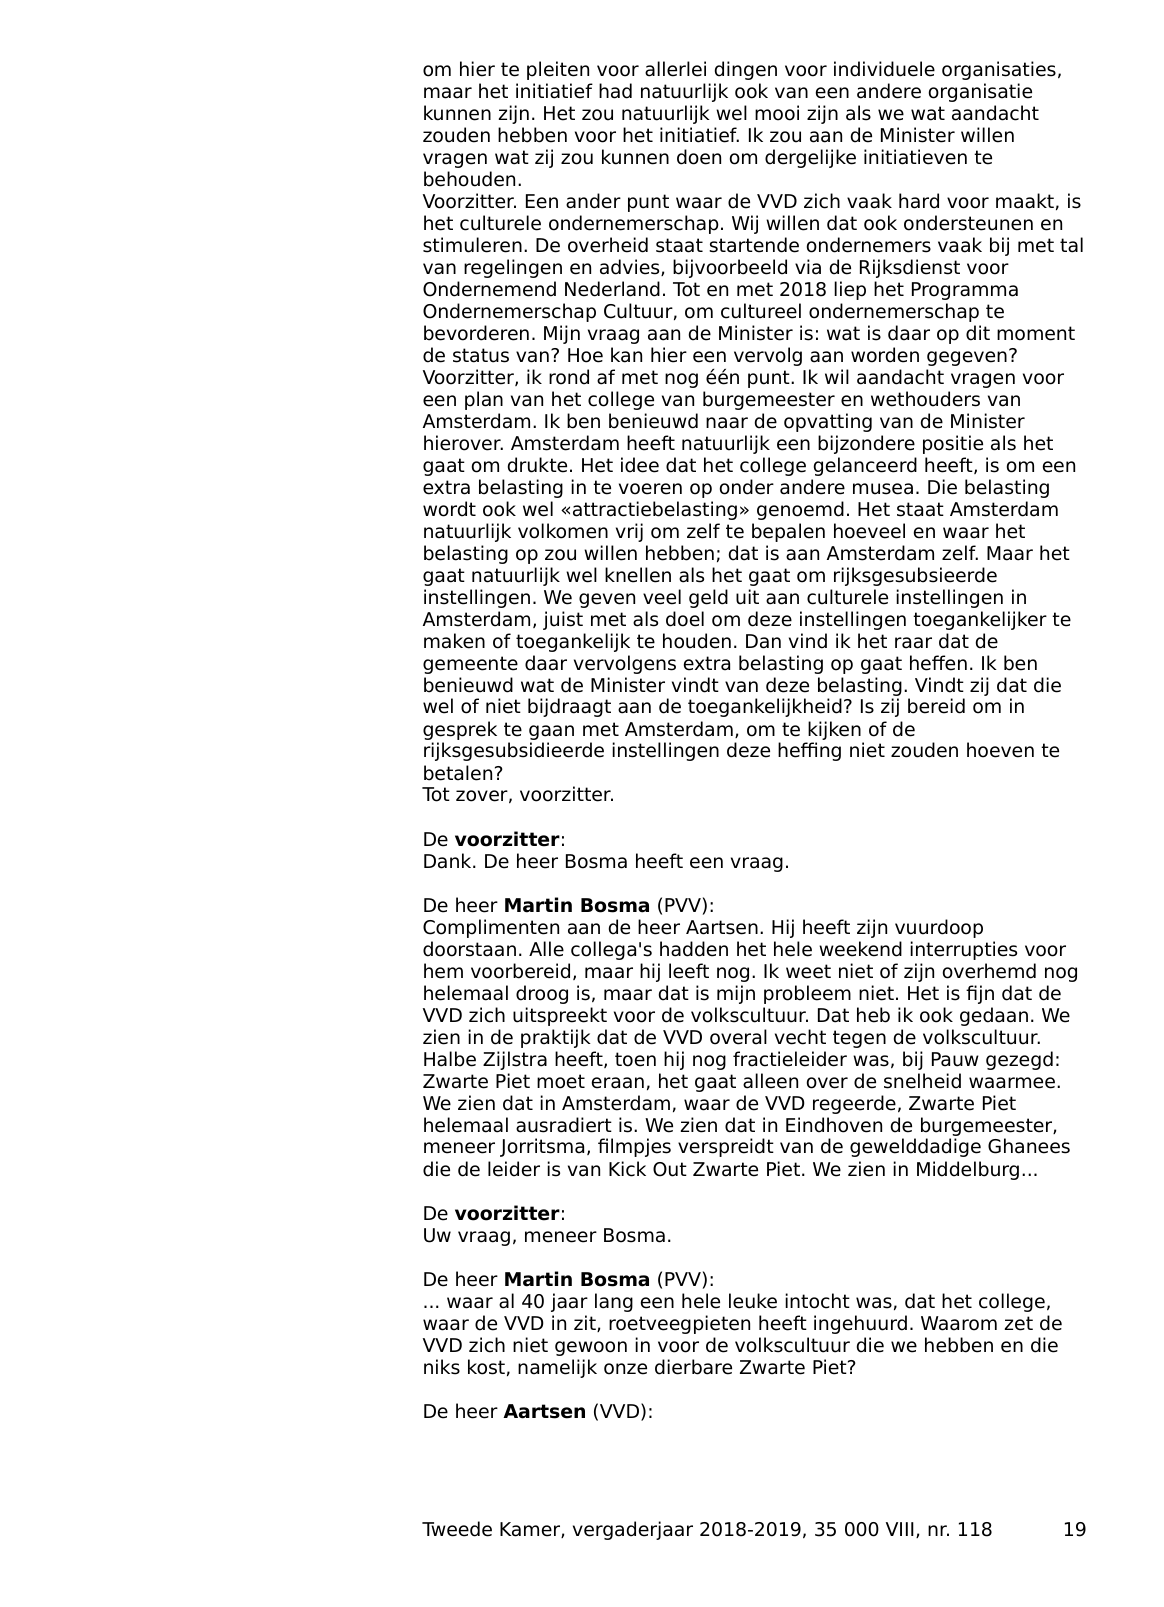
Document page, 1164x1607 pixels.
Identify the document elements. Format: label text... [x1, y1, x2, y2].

text Complimenten aan de heer Aartsen. Hij heeft zijn vuurdoop doorstaan. Alle collega's hadden het hele weekend interrupties voor hem voorbereid, maar hij leeft nog. Ik weet niet of zijn overhemd nog helemaal droog is, maar dat is mijn probleem niet. Het is fijn dat de VVD zich uitspreekt voor de volkscultuur. Dat heb ik ook gedaan. We zien in de praktijk dat de VVD overal vecht tegen de volkscultuur. Halbe Zijlstra heeft, toen hij nog fractieleider was, bij Pauw gezegd: Zwarte Piet moet eraan, het gaat alleen over de snelheid waarmee. We zien dat in Amsterdam, waar de VVD regeerde, Zwarte Piet helemaal ausradiert is. We zien dat in Eindhoven de burgemeester, meneer Jorritsma, filmpjes verspreidt van de gewelddadige Ghanees die de leider is van Kick Out Zwarte Piet. We zien in Middelburg... [422, 917, 1087, 1180]
text Voorzitter. Een ander punt waar de VVD zich vaak hard voor maakt, is het culturele ondernemerschap. Wij willen dat ook ondersteunen en stimuleren. De overheid staat startende ondernemers vaak bij met tal van regelingen en advies, bijvoorbeeld via de Rijksdienst voor Ondernemend Nederland. Tot en met 2018 liep het Programma Ondernemerschap Cultuur, om cultureel ondernemerschap te bevorderen. Mijn vraag aan de Minister is: wat is daar op dit moment de status van? Hoe kan hier een vervolg aan worden gegeven? [422, 191, 1087, 367]
text De heer Martin Bosma (PVV): [422, 1269, 1087, 1291]
text De heer Aartsen (VVD): [422, 1401, 1087, 1423]
text Tot zover, voorzitter. [422, 784, 1087, 806]
text ... waar al 40 jaar lang een hele leuke intocht was, dat het college, waar de VVD in zit, roetveegpieten heeft ingehuurd. Waarom zet de VVD zich niet gewoon in voor de volkscultuur die we hebben en die niks kost, namelijk onze dierbare Zwarte Piet? [422, 1291, 1087, 1379]
text De voorzitter: [422, 828, 1087, 851]
text Uw vraag, meneer Bosma. [422, 1224, 1087, 1247]
text De voorzitter: [422, 1203, 1087, 1224]
text Dank. De heer Bosma heeft een vraag. [422, 851, 1087, 872]
text De heer Martin Bosma (PVV): [422, 895, 1087, 917]
text Voorzitter, ik rond af met nog één punt. Ik wil aandacht vragen voor een plan van het college van burgemeester en wethouders van Amsterdam. Ik ben benieuwd naar de opvatting van de Minister hierover. Amsterdam heeft natuurlijk een bijzondere positie als het gaat om drukte. Het idee dat het college gelanceerd heeft, is om een extra belasting in te voeren op onder andere musea. Die belasting wordt ook wel «attractiebelasting» genoemd. Het staat Amsterdam natuurlijk volkomen vrij om zelf te bepalen hoeveel en waar het belasting op zou willen hebben; dat is aan Amsterdam zelf. Maar het gaat natuurlijk wel knellen als het gaat om rijksgesubsieerde instellingen. We geven veel geld uit aan culturele instellingen in Amsterdam, juist met als doel om deze instellingen toegankelijker te maken of toegankelijk te houden. Dan vind ik het raar dat de gemeente daar vervolgens extra belasting op gaat heffen. Ik ben benieuwd wat de Minister vindt van deze belasting. Vindt zij dat die wel of niet bijdraagt aan de toegankelijkheid? Is zij bereid om in gesprek te gaan met Amsterdam, om te kijken of de rijksgesubsidieerde instellingen deze heffing niet zouden hoeven te betalen? [422, 367, 1087, 784]
text om hier te pleiten voor allerlei dingen voor individuele organisaties, maar het initiatief had natuurlijk ook van een andere organisatie kunnen zijn. Het zou natuurlijk wel mooi zijn als we wat aandacht zouden hebben voor het initiatief. Ik zou aan de Minister willen vragen wat zij zou kunnen doen om dergelijke initiatieven te behouden. [422, 59, 1087, 191]
